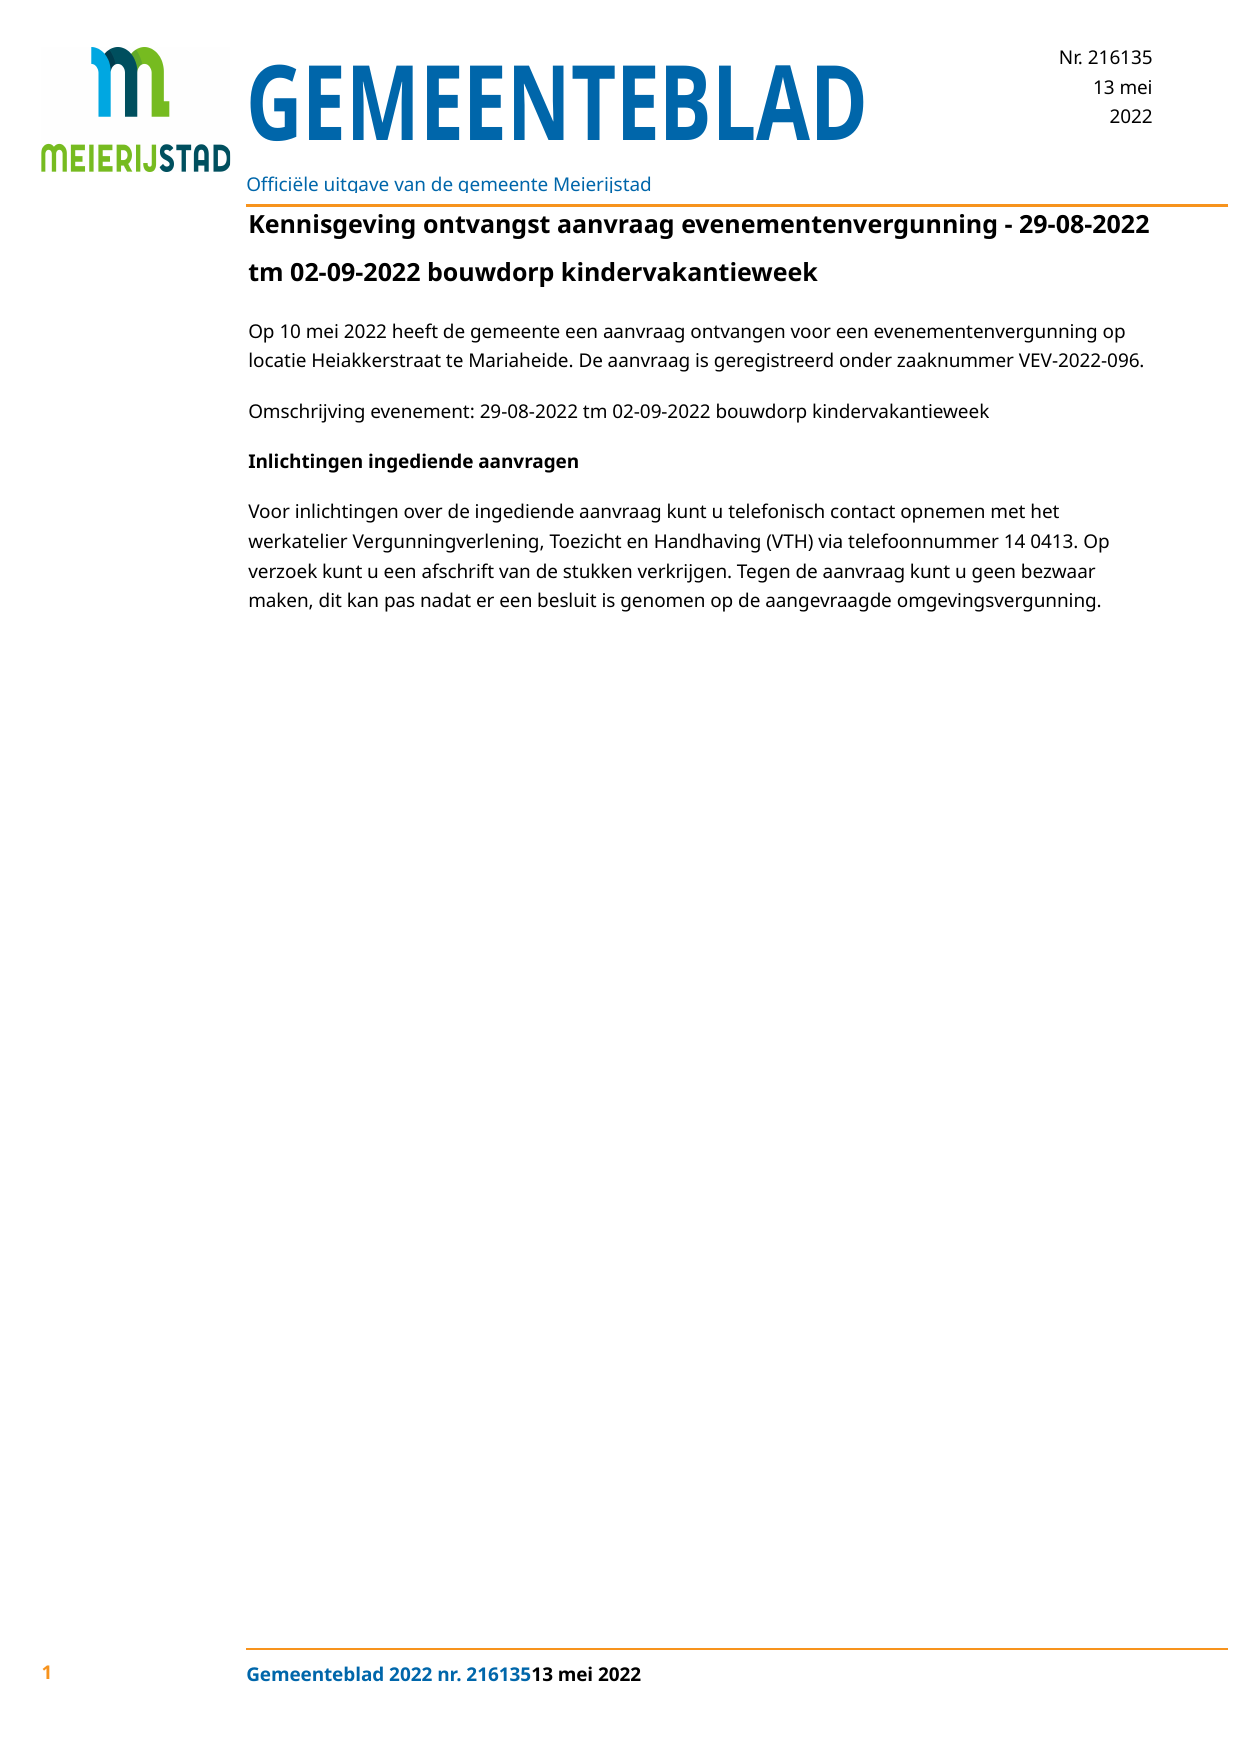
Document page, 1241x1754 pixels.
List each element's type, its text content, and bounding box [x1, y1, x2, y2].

text Inlichtingen ingediende aanvragen [248, 448, 1152, 474]
picture [41, 47, 231, 172]
text Kennisgeving ontvangst aanvraag evenementenvergunning - 29-08-2022 tm 02-09-2022 bouwdorp kindervakantieweek [248, 207, 1152, 288]
text Voor inlichtingen over de ingediende aanvraag kunt u telefonisch contact opnemen met het werkatelier Vergunningverlening, Toezicht en Handhaving (VTH) via telefoonnummer 14 0413. Op verzoek kunt u een afschrift van de stukken verkrijgen. Tegen de aanvraag kunt u geen bezwaar maken, dit kan pas nadat er een besluit is genomen op de aangevraagde omgevingsvergunning. [248, 499, 1152, 613]
text Op 10 mei 2022 heeft de gemeente een aanvraag ontvangen voor een evenementenvergunning op locatie Heiakkerstraat te Mariaheide. De aanvraag is geregistreerd onder zaaknummer VEV-2022-096. [248, 318, 1152, 373]
text Omschrijving evenement: 29-08-2022 tm 02-09-2022 bouwdorp kindervakantieweek [248, 398, 1152, 424]
